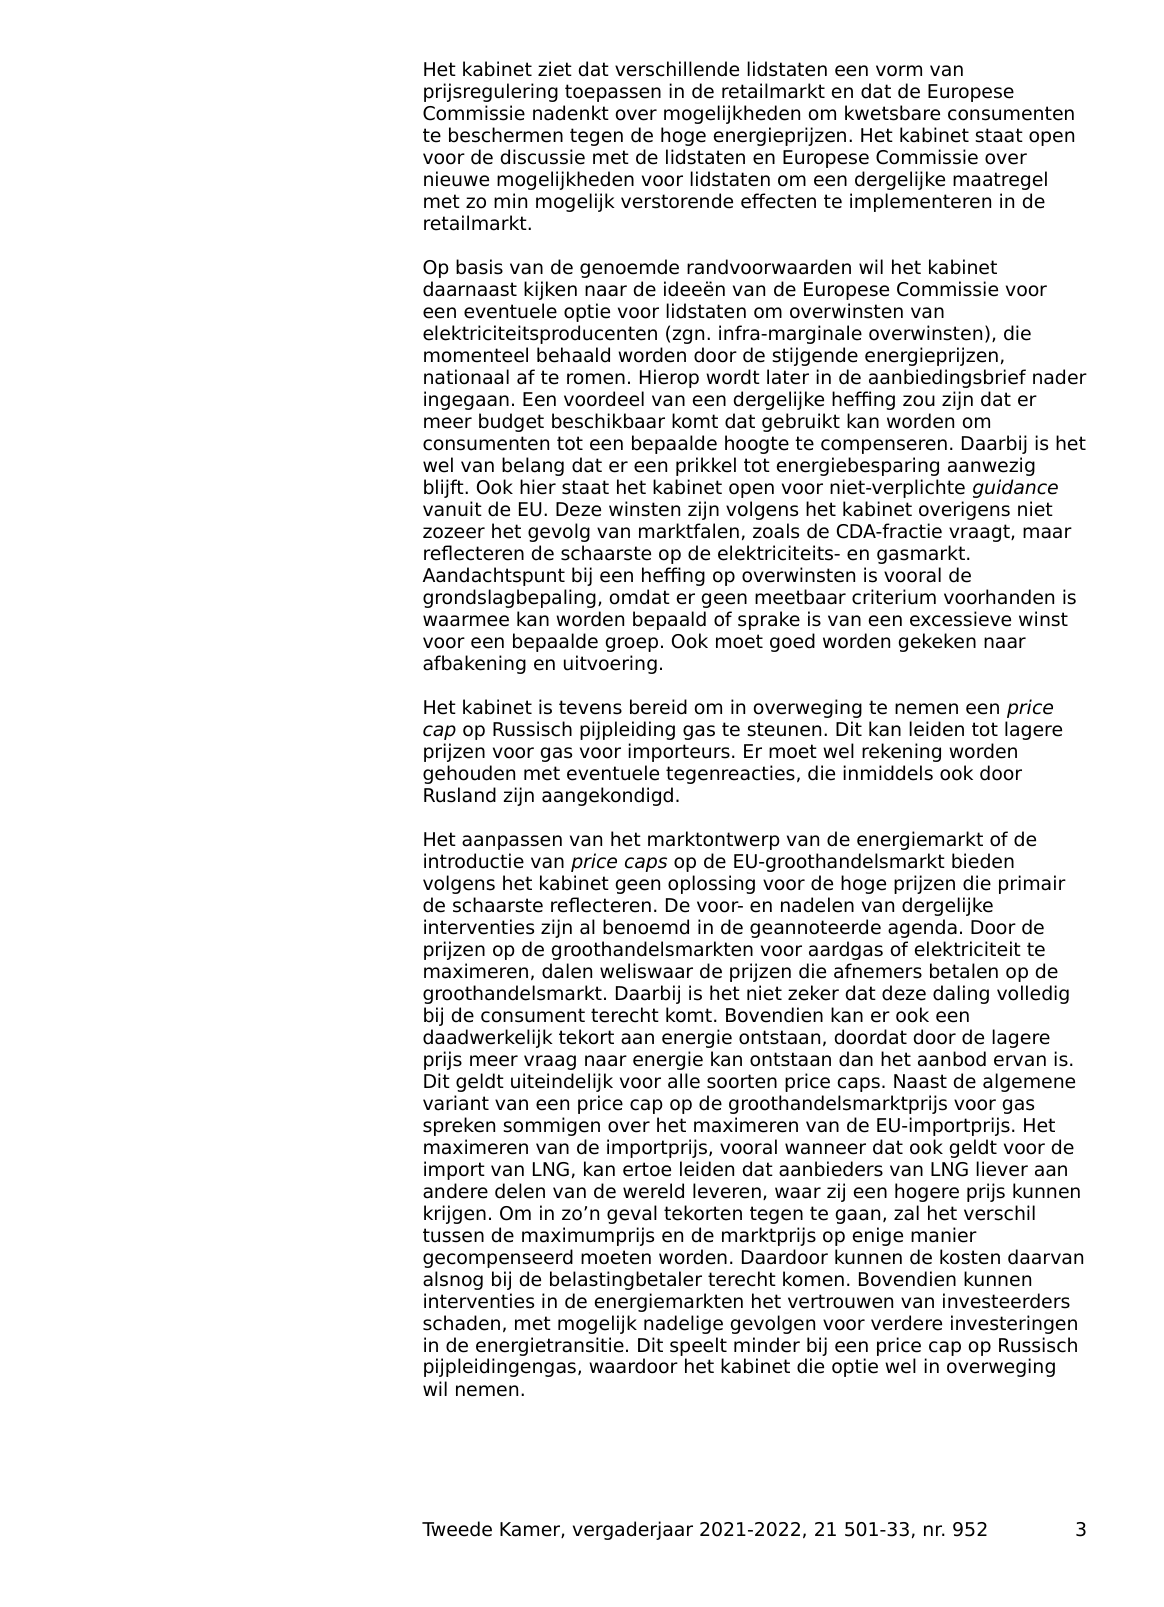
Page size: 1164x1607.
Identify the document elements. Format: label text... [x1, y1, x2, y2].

text Op basis van de genoemde randvoorwaarden wil het kabinet daarnaast kijken naar de ideeën van de Europese Commissie voor een eventuele optie voor lidstaten om overwinsten van elektriciteitsproducenten (zgn. infra-marginale overwinsten), die momenteel behaald worden door de stijgende energieprijzen, nationaal af te romen. Hierop wordt later in de aanbiedingsbrief nader ingegaan. Een voordeel van een dergelijke heffing zou zijn dat er meer budget beschikbaar komt dat gebruikt kan worden om consumenten tot een bepaalde hoogte te compenseren. Daarbij is het wel van belang dat er een prikkel tot energiebesparing aanwezig blijft. Ook hier staat het kabinet open voor niet-verplichte guidance vanuit de EU. Deze winsten zijn volgens het kabinet overigens niet zozeer het gevolg van marktfalen, zoals de CDA-fractie vraagt, maar reflecteren de schaarste op de elektriciteits- en gasmarkt. Aandachtspunt bij een heffing op overwinsten is vooral de grondslagbepaling, omdat er geen meetbaar criterium voorhanden is waarmee kan worden bepaald of sprake is van een excessieve winst voor een bepaalde groep. Ook moet goed worden gekeken naar afbakening en uitvoering. [422, 257, 1087, 675]
text Het aanpassen van het marktontwerp van de energiemarkt of de introductie van price caps op de EU-groothandelsmarkt bieden volgens het kabinet geen oplossing voor de hoge prijzen die primair de schaarste reflecteren. De voor- en nadelen van dergelijke interventies zijn al benoemd in de geannoteerde agenda. Door de prijzen op de groothandelsmarkten voor aardgas of elektriciteit te maximeren, dalen weliswaar de prijzen die afnemers betalen op de groothandelsmarkt. Daarbij is het niet zeker dat deze daling volledig bij de consument terecht komt. Bovendien kan er ook een daadwerkelijk tekort aan energie ontstaan, doordat door de lagere prijs meer vraag naar energie kan ontstaan dan het aanbod ervan is. Dit geldt uiteindelijk voor alle soorten price caps. Naast de algemene variant van een price cap op de groothandelsmarktprijs voor gas spreken sommigen over het maximeren van de EU-importprijs. Het maximeren van de importprijs, vooral wanneer dat ook geldt voor de import van LNG, kan ertoe leiden dat aanbieders van LNG liever aan andere delen van de wereld leveren, waar zij een hogere prijs kunnen krijgen. Om in zo’n geval tekorten tegen te gaan, zal het verschil tussen de maximumprijs en de marktprijs op enige manier gecompenseerd moeten worden. Daardoor kunnen de kosten daarvan alsnog bij de belastingbetaler terecht komen. Bovendien kunnen interventies in de energiemarkten het vertrouwen van investeerders schaden, met mogelijk nadelige gevolgen voor verdere investeringen in de energietransitie. Dit speelt minder bij een price cap op Russisch pijpleidingengas, waardoor het kabinet die optie wel in overweging wil nemen. [422, 829, 1087, 1400]
text Het kabinet is tevens bereid om in overweging te nemen een price cap op Russisch pijpleiding gas te steunen. Dit kan leiden tot lagere prijzen voor gas voor importeurs. Er moet wel rekening worden gehouden met eventuele tegenreacties, die inmiddels ook door Rusland zijn aangekondigd. [422, 697, 1087, 807]
text Het kabinet ziet dat verschillende lidstaten een vorm van prijsregulering toepassen in de retailmarkt en dat de Europese Commissie nadenkt over mogelijkheden om kwetsbare consumenten te beschermen tegen de hoge energieprijzen. Het kabinet staat open voor de discussie met de lidstaten en Europese Commissie over nieuwe mogelijkheden voor lidstaten om een dergelijke maatregel met zo min mogelijk verstorende effecten te implementeren in de retailmarkt. [422, 59, 1087, 235]
